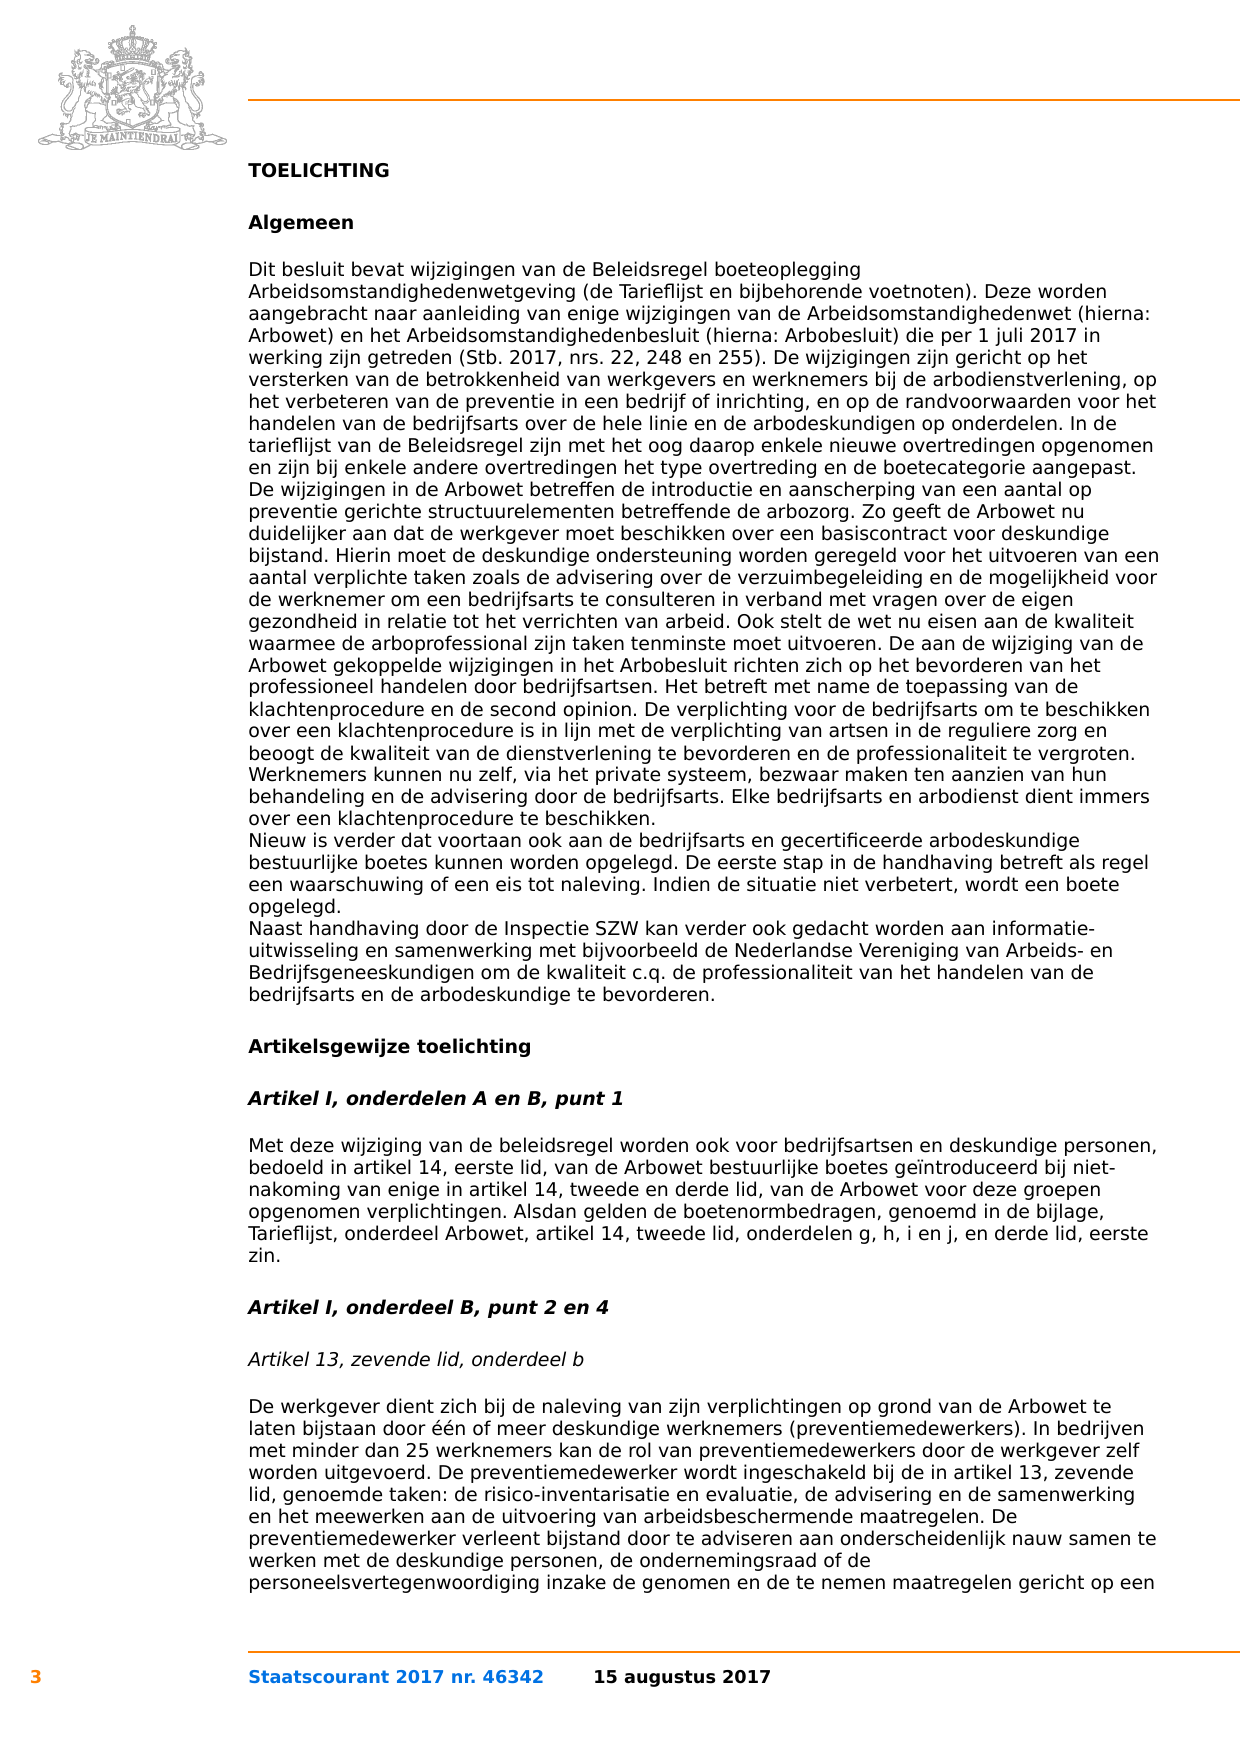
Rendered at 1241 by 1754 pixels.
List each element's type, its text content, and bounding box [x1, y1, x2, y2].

subtitle Artikel I, onderdeel B, punt 2 en 4 [248, 1297, 1163, 1319]
text De werkgever dient zich bij de naleving van zijn verplichtingen op grond van de Arbowet te laten bijstaan door één of meer deskundige werknemers (preventiemedewerkers). In bedrijven met minder dan 25 werknemers kan de rol van preventiemedewerkers door de werkgever zelf worden uitgevoerd. De preventiemedewerker wordt ingeschakeld bij de in artikel 13, zevende lid, genoemde taken: de risico-inventarisatie en evaluatie, de advisering en de samenwerking en het meewerken aan de uitvoering van arbeidsbeschermende maatregelen. De preventiemedewerker verleent bijstand door te adviseren aan onderscheidenlijk nauw samen te werken met de deskundige personen, de ondernemingsraad of de personeelsvertegenwoordiging inzake de genomen en de te nemen maatregelen gericht op een [248, 1396, 1163, 1594]
subtitle Artikel I, onderdelen A en B, punt 1 [248, 1088, 1163, 1110]
subtitle Algemeen [248, 212, 1163, 234]
subtitle Artikelsgewijze toelichting [248, 1036, 1163, 1058]
text De wijzigingen in de Arbowet betreffen de introductie en aanscherping van een aantal op preventie gerichte structuurelementen betreffende de arbozorg. Zo geeft de Arbowet nu duidelijker aan dat de werkgever moet beschikken over een basiscontract voor deskundige bijstand. Hierin moet de deskundige ondersteuning worden geregeld voor het uitvoeren van een aantal verplichte taken zoals de advisering over de verzuimbegeleiding en de mogelijkheid voor de werknemer om een bedrijfsarts te consulteren in verband met vragen over de eigen gezondheid in relatie tot het verrichten van arbeid. Ook stelt de wet nu eisen aan de kwaliteit waarmee de arboprofessional zijn taken tenminste moet uitvoeren. De aan de wijziging van de Arbowet gekoppelde wijzigingen in het Arbobesluit richten zich op het bevorderen van het professioneel handelen door bedrijfsartsen. Het betreft met name de toepassing van de klachtenprocedure en de second opinion. De verplichting voor de bedrijfsarts om te beschikken over een klachtenprocedure is in lijn met de verplichting van artsen in de reguliere zorg en beoogt de kwaliteit van de dienstverlening te bevorderen en de professionaliteit te vergroten. Werknemers kunnen nu zelf, via het private systeem, bezwaar maken ten aanzien van hun behandeling en de advisering door de bedrijfsarts. Elke bedrijfsarts en arbodienst dient immers over een klachtenprocedure te beschikken. [248, 479, 1163, 830]
text Nieuw is verder dat voortaan ook aan de bedrijfsarts en gecertificeerde arbodeskundige bestuurlijke boetes kunnen worden opgelegd. De eerste stap in de handhaving betreft als regel een waarschuwing of een eis tot naleving. Indien de situatie niet verbetert, wordt een boete opgelegd. [248, 830, 1163, 918]
subtitle TOELICHTING [248, 160, 1163, 182]
text Met deze wijziging van de beleidsregel worden ook voor bedrijfsartsen en deskundige personen, bedoeld in artikel 14, eerste lid, van de Arbowet bestuurlijke boetes geïntroduceerd bij niet-nakoming van enige in artikel 14, tweede en derde lid, van de Arbowet voor deze groepen opgenomen verplichtingen. Alsdan gelden de boetenormbedragen, genoemd in de bijlage, Tarieflijst, onderdeel Arbowet, artikel 14, tweede lid, onderdelen g, h, i en j, en derde lid, eerste zin. [248, 1135, 1163, 1267]
subtitle Artikel 13, zevende lid, onderdeel b [248, 1349, 1163, 1371]
picture [38, 25, 227, 150]
text Naast handhaving door de Inspectie SZW kan verder ook gedacht worden aan informatie-uitwisseling en samenwerking met bijvoorbeeld de Nederlandse Vereniging van Arbeids- en Bedrijfsgeneeskundigen om de kwaliteit c.q. de professionaliteit van het handelen van de bedrijfsarts en de arbodeskundige te bevorderen. [248, 918, 1163, 1006]
text Dit besluit bevat wijzigingen van de Beleidsregel boeteoplegging Arbeidsomstandighedenwetgeving (de Tarieflijst en bijbehorende voetnoten). Deze worden aangebracht naar aanleiding van enige wijzigingen van de Arbeidsomstandighedenwet (hierna: Arbowet) en het Arbeidsomstandighedenbesluit (hierna: Arbobesluit) die per 1 juli 2017 in werking zijn getreden (Stb. 2017, nrs. 22, 248 en 255). De wijzigingen zijn gericht op het versterken van de betrokkenheid van werkgevers en werknemers bij de arbodienstverlening, op het verbeteren van de preventie in een bedrijf of inrichting, en op de randvoorwaarden voor het handelen van de bedrijfsarts over de hele linie en de arbodeskundigen op onderdelen. In de tarieflijst van de Beleidsregel zijn met het oog daarop enkele nieuwe overtredingen opgenomen en zijn bij enkele andere overtredingen het type overtreding en de boetecategorie aangepast. [248, 259, 1163, 479]
